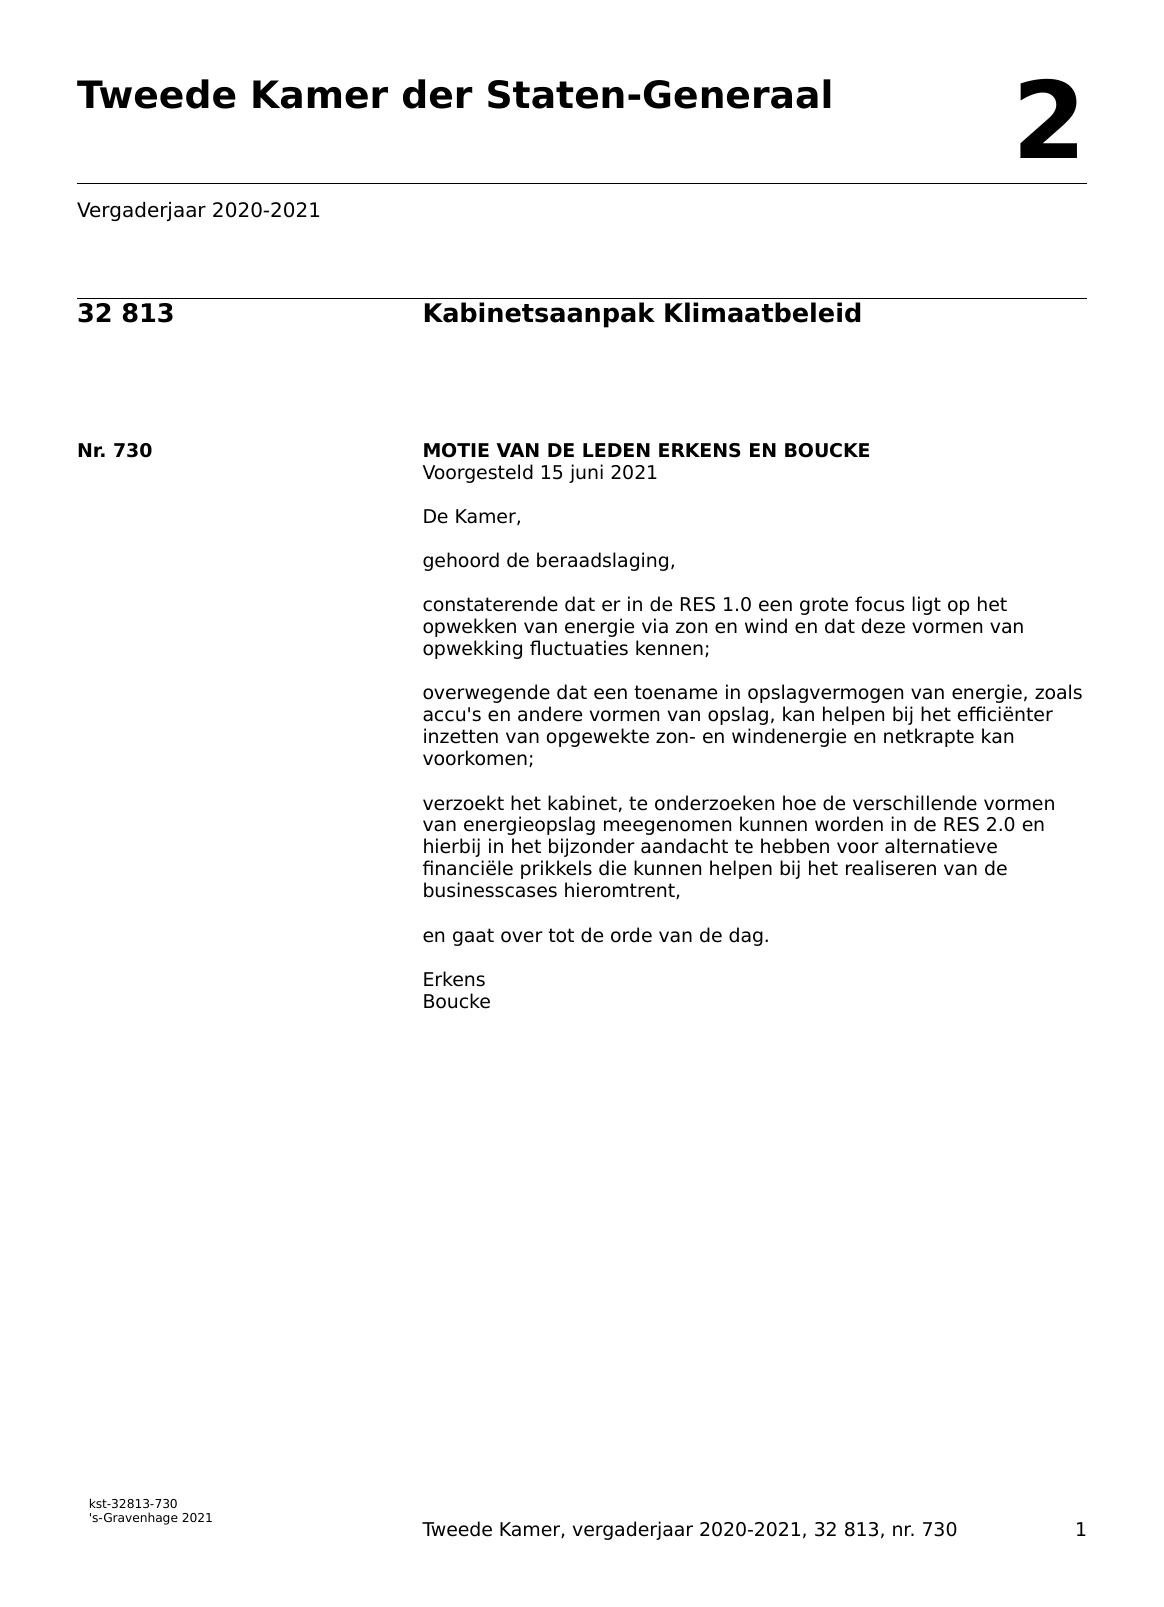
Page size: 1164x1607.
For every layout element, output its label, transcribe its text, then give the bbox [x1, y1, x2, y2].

subtitle Nr. 730 MOTIE VAN DE LEDEN ERKENS EN BOUCKE [77, 440, 1087, 462]
text gehoord de beraadslaging, [422, 550, 1087, 572]
text 's-Gravenhage 2021 [88, 1511, 323, 1525]
subtitle 32 813 Kabinetsaanpak Klimaatbeleid [77, 299, 1087, 329]
text en gaat over tot de orde van de dag. [422, 924, 1087, 946]
text Erkens [422, 969, 1087, 991]
table_header 2 [886, 59, 1087, 183]
table_cell Vergaderjaar 2020-2021 [77, 184, 1087, 298]
text Voorgesteld 15 juni 2021 [422, 462, 1087, 484]
text De Kamer, [422, 506, 1087, 528]
text verzoekt het kabinet, te onderzoeken hoe de verschillende vormen van energieopslag meegenomen kunnen worden in de RES 2.0 en hierbij in het bijzonder aandacht te hebben voor alternatieve financiële prikkels die kunnen helpen bij het realiseren van de businesscases hieromtrent, [422, 792, 1087, 902]
text kst-32813-730 [88, 1497, 323, 1511]
text Boucke [422, 991, 1087, 1013]
text constaterende dat er in de RES 1.0 een grote focus ligt op het opwekken van energie via zon en wind en dat deze vormen van opwekking fluctuaties kennen; [422, 594, 1087, 660]
text overwegende dat een toename in opslagvermogen van energie, zoals accu's en andere vormen van opslag, kan helpen bij het efficiënter inzetten van opgewekte zon- en windenergie en netkrapte kan voorkomen; [422, 682, 1087, 770]
table_header Tweede Kamer der Staten-Generaal [77, 59, 886, 183]
